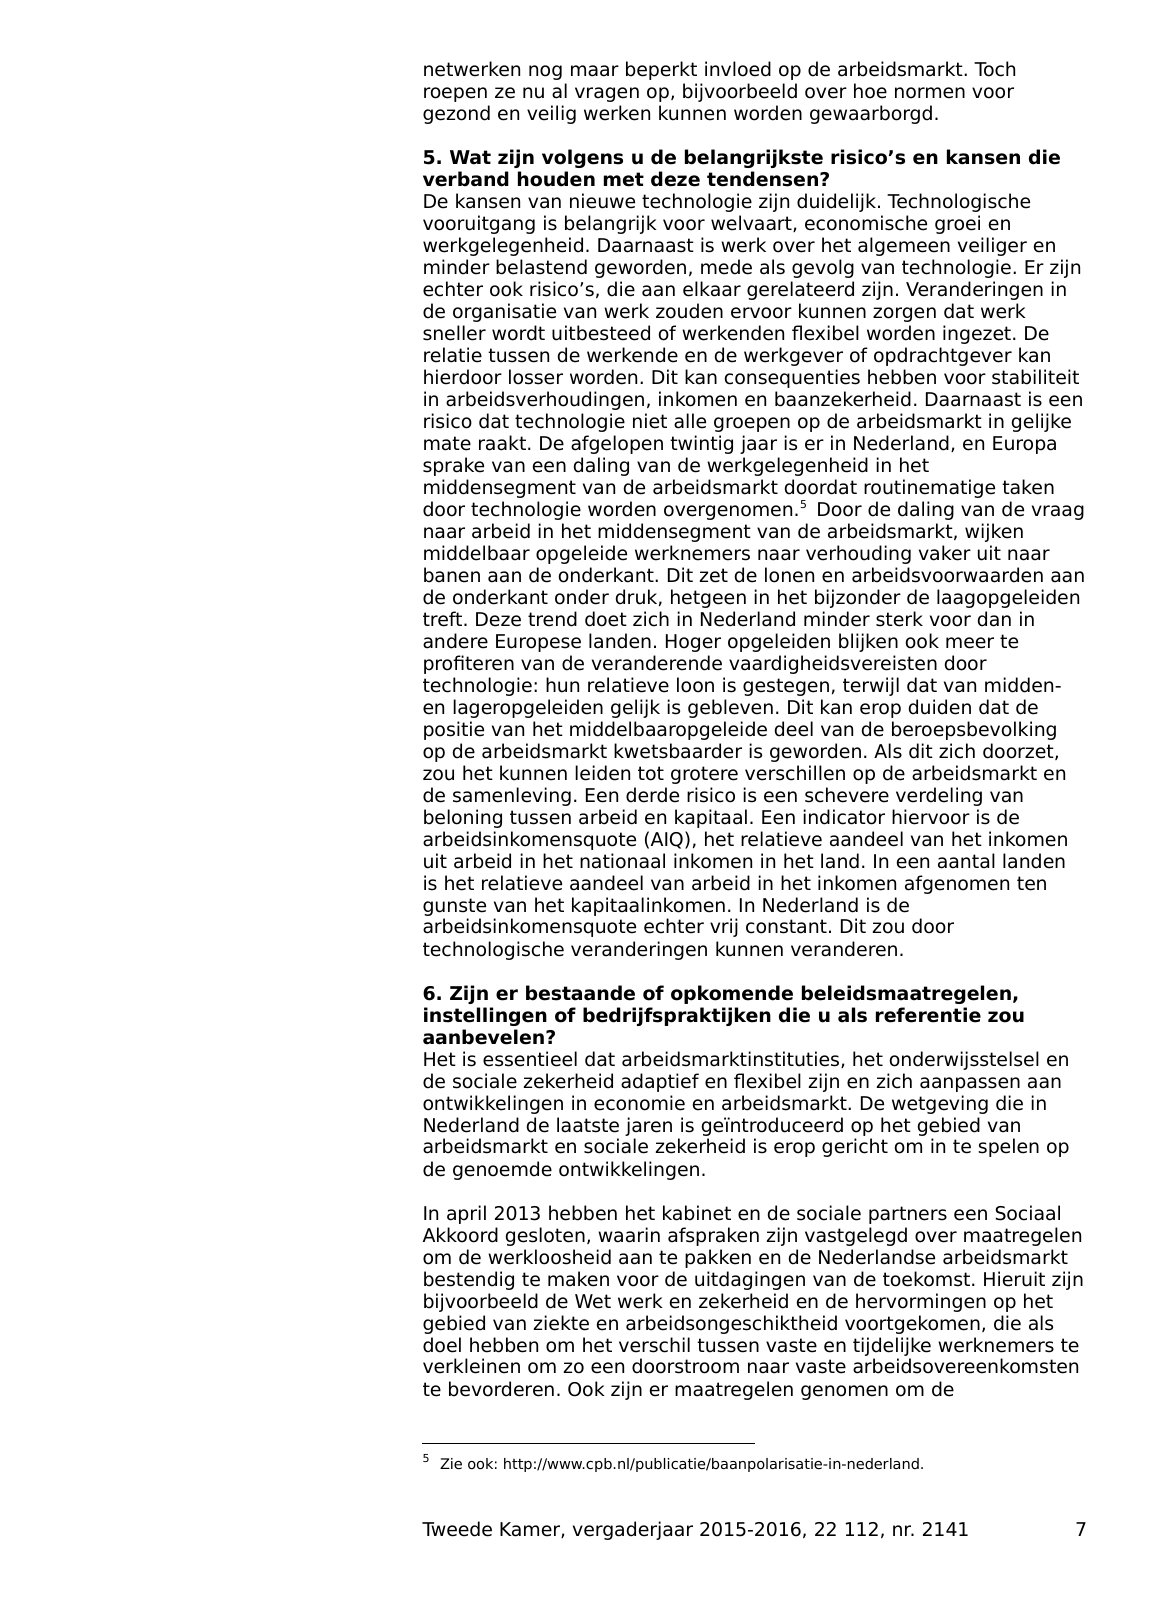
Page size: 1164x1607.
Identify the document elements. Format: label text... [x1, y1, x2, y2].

text Zie ook: http://www.cpb.nl/publicatie/baanpolarisatie-in-nederland. [422, 1452, 1087, 1474]
text 6. Zijn er bestaande of opkomende beleidsmaatregelen, instellingen of bedrijfspraktijken die u als referentie zou aanbevelen? [422, 983, 1087, 1048]
text De kansen van nieuwe technologie zijn duidelijk. Technologische vooruitgang is belangrijk voor welvaart, economische groei en werkgelegenheid. Daarnaast is werk over het algemeen veiliger en minder belastend geworden, mede als gevolg van technologie. Er zijn echter ook risico’s, die aan elkaar gerelateerd zijn. Veranderingen in de organisatie van werk zouden ervoor kunnen zorgen dat werk sneller wordt uitbesteed of werkenden flexibel worden ingezet. De relatie tussen de werkende en de werkgever of opdrachtgever kan hierdoor losser worden. Dit kan consequenties hebben voor stabiliteit in arbeidsverhoudingen, inkomen en baanzekerheid. Daarnaast is een risico dat technologie niet alle groepen op de arbeidsmarkt in gelijke mate raakt. De afgelopen twintig jaar is er in Nederland, en Europa sprake van een daling van de werkgelegenheid in het middensegment van de arbeidsmarkt doordat routinematige taken door technologie worden overgenomen. Door de daling van de vraag naar arbeid in het middensegment van de arbeidsmarkt, wijken middelbaar opgeleide werknemers naar verhouding vaker uit naar banen aan de onderkant. Dit zet de lonen en arbeidsvoorwaarden aan de onderkant onder druk, hetgeen in het bijzonder de laagopgeleiden treft. Deze trend doet zich in Nederland minder sterk voor dan in andere Europese landen. Hoger opgeleiden blijken ook meer te profiteren van de veranderende vaardigheidsvereisten door technologie: hun relatieve loon is gestegen, terwijl dat van midden- en lageropgeleiden gelijk is gebleven. Dit kan erop duiden dat de positie van het middelbaaropgeleide deel van de beroepsbevolking op de arbeidsmarkt kwetsbaarder is geworden. Als dit zich doorzet, zou het kunnen leiden tot grotere verschillen op de arbeidsmarkt en de samenleving. Een derde risico is een schevere verdeling van beloning tussen arbeid en kapitaal. Een indicator hiervoor is de arbeidsinkomensquote (AIQ), het relatieve aandeel van het inkomen uit arbeid in het nationaal inkomen in het land. In een aantal landen is het relatieve aandeel van arbeid in het inkomen afgenomen ten gunste van het kapitaalinkomen. In Nederland is de arbeidsinkomensquote echter vrij constant. Dit zou door technologische veranderingen kunnen veranderen. [422, 191, 1087, 960]
text 5. Wat zijn volgens u de belangrijkste risico’s en kansen die verband houden met deze tendensen? [422, 147, 1087, 191]
text Het is essentieel dat arbeidsmarktinstituties, het onderwijsstelsel en de sociale zekerheid adaptief en flexibel zijn en zich aanpassen aan ontwikkelingen in economie en arbeidsmarkt. De wetgeving die in Nederland de laatste jaren is geïntroduceerd op het gebied van arbeidsmarkt en sociale zekerheid is erop gericht om in te spelen op de genoemde ontwikkelingen. [422, 1048, 1087, 1180]
text netwerken nog maar beperkt invloed op de arbeidsmarkt. Toch roepen ze nu al vragen op, bijvoorbeeld over hoe normen voor gezond en veilig werken kunnen worden gewaarborgd. [422, 59, 1087, 125]
text In april 2013 hebben het kabinet en de sociale partners een Sociaal Akkoord gesloten, waarin afspraken zijn vastgelegd over maatregelen om de werkloosheid aan te pakken en de Nederlandse arbeidsmarkt bestendig te maken voor de uitdagingen van de toekomst. Hieruit zijn bijvoorbeeld de Wet werk en zekerheid en de hervormingen op het gebied van ziekte en arbeidsongeschiktheid voortgekomen, die als doel hebben om het verschil tussen vaste en tijdelijke werknemers te verkleinen om zo een doorstroom naar vaste arbeidsovereenkomsten te bevorderen. Ook zijn er maatregelen genomen om de [422, 1203, 1087, 1400]
